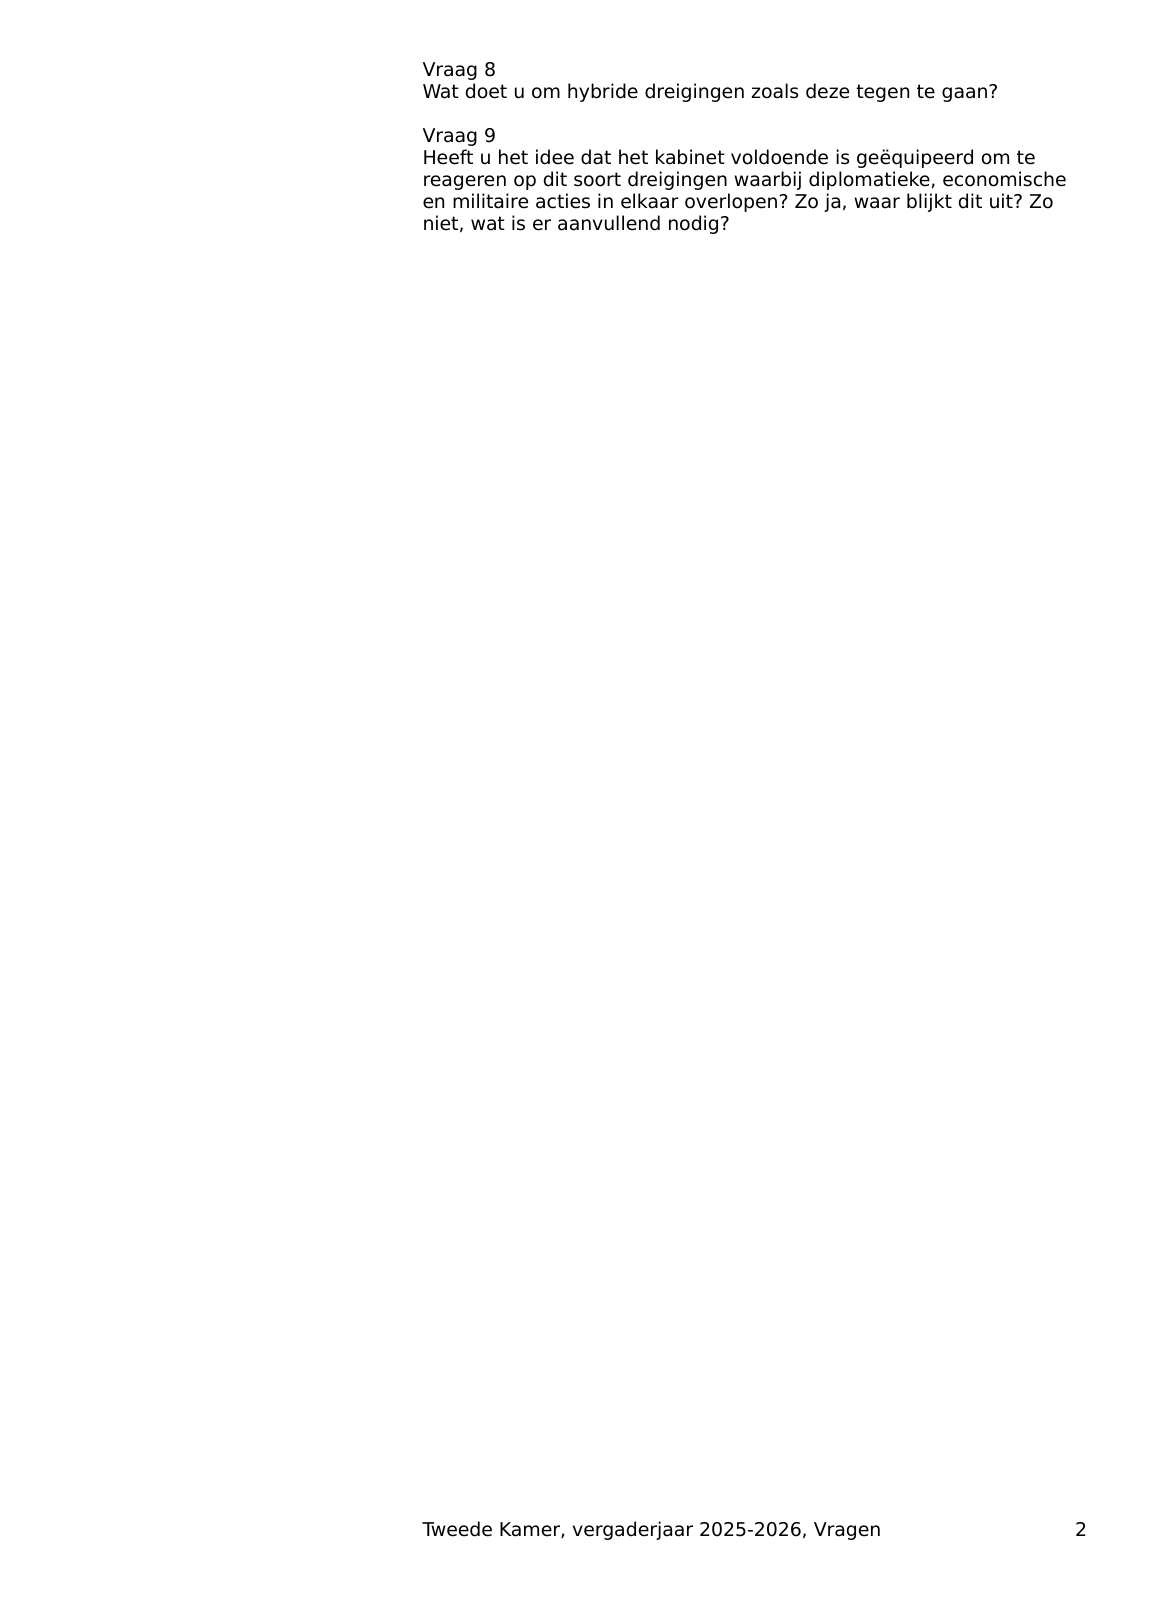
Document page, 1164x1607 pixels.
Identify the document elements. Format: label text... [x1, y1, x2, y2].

text Heeft u het idee dat het kabinet voldoende is geëquipeerd om te reageren op dit soort dreigingen waarbij diplomatieke, economische en militaire acties in elkaar overlopen? Zo ja, waar blijkt dit uit? Zo niet, wat is er aanvullend nodig? [422, 147, 1087, 235]
text Vraag 8 [422, 59, 1087, 81]
text Vraag 9 [422, 125, 1087, 147]
text Wat doet u om hybride dreigingen zoals deze tegen te gaan? [422, 81, 1087, 103]
